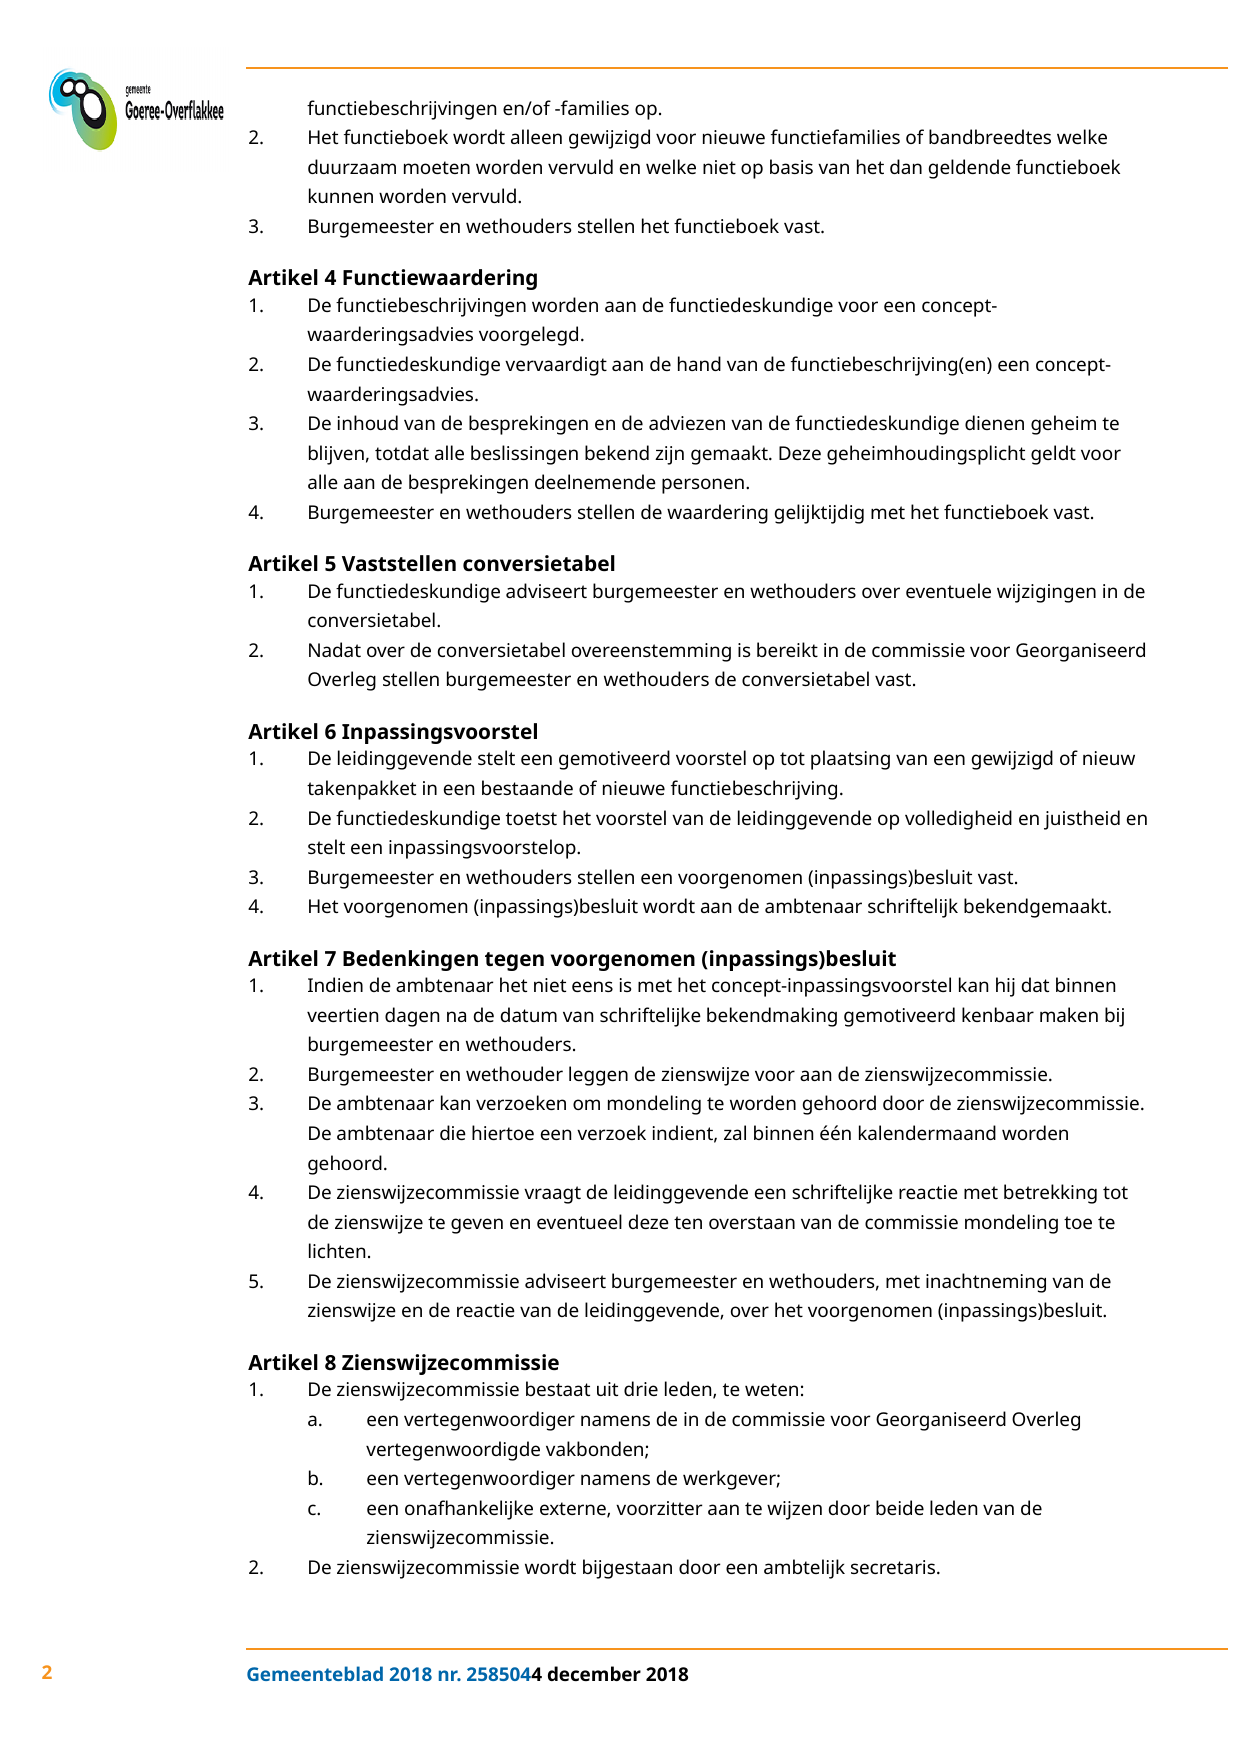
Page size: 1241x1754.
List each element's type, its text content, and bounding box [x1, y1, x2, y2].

text Artikel 5 Vaststellen conversietabel [248, 549, 1152, 578]
list Het functieboek wordt alleen gewijzigd voor nieuwe functiefamilies of bandbreedtes welke duurzaam moeten worden vervuld en welke niet op basis van het dan geldende functieboek kunnen worden vervuld. [248, 124, 1152, 209]
text Artikel 4 Functiewaardering [248, 263, 1152, 292]
list Het voorgenomen (inpassings)besluit wordt aan de ambtenaar schriftelijk bekendgemaakt. [248, 893, 1152, 919]
list De zienswijzecommissie bestaat uit drie leden, te weten: [248, 1377, 1152, 1402]
list De zienswijzecommissie adviseert burgemeester en wethouders, met inachtneming van de zienswijze en de reactie van de leidinggevende, over het voorgenomen (inpassings)besluit. [248, 1268, 1152, 1323]
list De ambtenaar kan verzoeken om mondeling te worden gehoord door de zienswijzecommissie. De ambtenaar die hiertoe een verzoek indient, zal binnen één kalendermaand worden gehoord. [248, 1091, 1152, 1176]
list Nadat over de conversietabel overeenstemming is bereikt in de commissie voor Georganiseerd Overleg stellen burgemeester en wethouders de conversietabel vast. [248, 637, 1152, 692]
list Indien de ambtenaar het niet eens is met het concept-inpassingsvoorstel kan hij dat binnen veertien dagen na de datum van schriftelijke bekendmaking gemotiveerd kenbaar maken bij burgemeester en wethouders. [248, 972, 1152, 1057]
text Artikel 7 Bedenkingen tegen voorgenomen (inpassings)besluit [248, 944, 1152, 972]
list De zienswijzecommissie vraagt de leidinggevende een schriftelijke reactie met betrekking tot de zienswijze te geven en eventueel deze ten overstaan van de commissie mondeling toe te lichten. [248, 1179, 1152, 1264]
text Artikel 6 Inpassingsvoorstel [248, 717, 1152, 746]
list De functiedeskundige vervaardigt aan de hand van de functiebeschrijving(en) een concept-waarderingsadvies. [248, 351, 1152, 406]
list een onafhankelijke externe, voorzitter aan te wijzen door beide leden van de zienswijzecommissie. [307, 1495, 1152, 1550]
list Burgemeester en wethouder leggen de zienswijze voor aan de zienswijzecommissie. [248, 1061, 1152, 1087]
picture [41, 47, 231, 172]
list De functiedeskundige toetst het voorstel van de leidinggevende op volledigheid en juistheid en stelt een inpassingsvoorstelop. [248, 805, 1152, 860]
list De leidinggevende stelt een gemotiveerd voorstel op tot plaatsing van een gewijzigd of nieuw takenpakket in een bestaande of nieuwe functiebeschrijving. [248, 746, 1152, 801]
list De inhoud van de besprekingen en de adviezen van de functiedeskundige dienen geheim te blijven, totdat alle beslissingen bekend zijn gemaakt. Deze geheimhoudingsplicht geldt voor alle aan de besprekingen deelnemende personen. [248, 410, 1152, 495]
list De functiedeskundige adviseert burgemeester en wethouders over eventuele wijzigingen in de conversietabel. [248, 578, 1152, 633]
list Burgemeester en wethouders stellen het functieboek vast. [248, 213, 1152, 239]
list een vertegenwoordiger namens de werkgever; [307, 1465, 1152, 1491]
text Artikel 8 Zienswijzecommissie [248, 1348, 1152, 1377]
list De functiebeschrijvingen worden aan de functiedeskundige voor een concept-waarderingsadvies voorgelegd. [248, 292, 1152, 347]
list Burgemeester en wethouders stellen een voorgenomen (inpassings)besluit vast. [248, 864, 1152, 889]
list De zienswijzecommissie wordt bijgestaan door een ambtelijk secretaris. [248, 1554, 1152, 1580]
list een vertegenwoordiger namens de in de commissie voor Georganiseerd Overleg vertegenwoordigde vakbonden; [307, 1406, 1152, 1461]
list Burgemeester en wethouders stellen de waardering gelijktijdig met het functieboek vast. [248, 499, 1152, 525]
list functiebeschrijvingen en/of -families op. [248, 95, 1152, 121]
